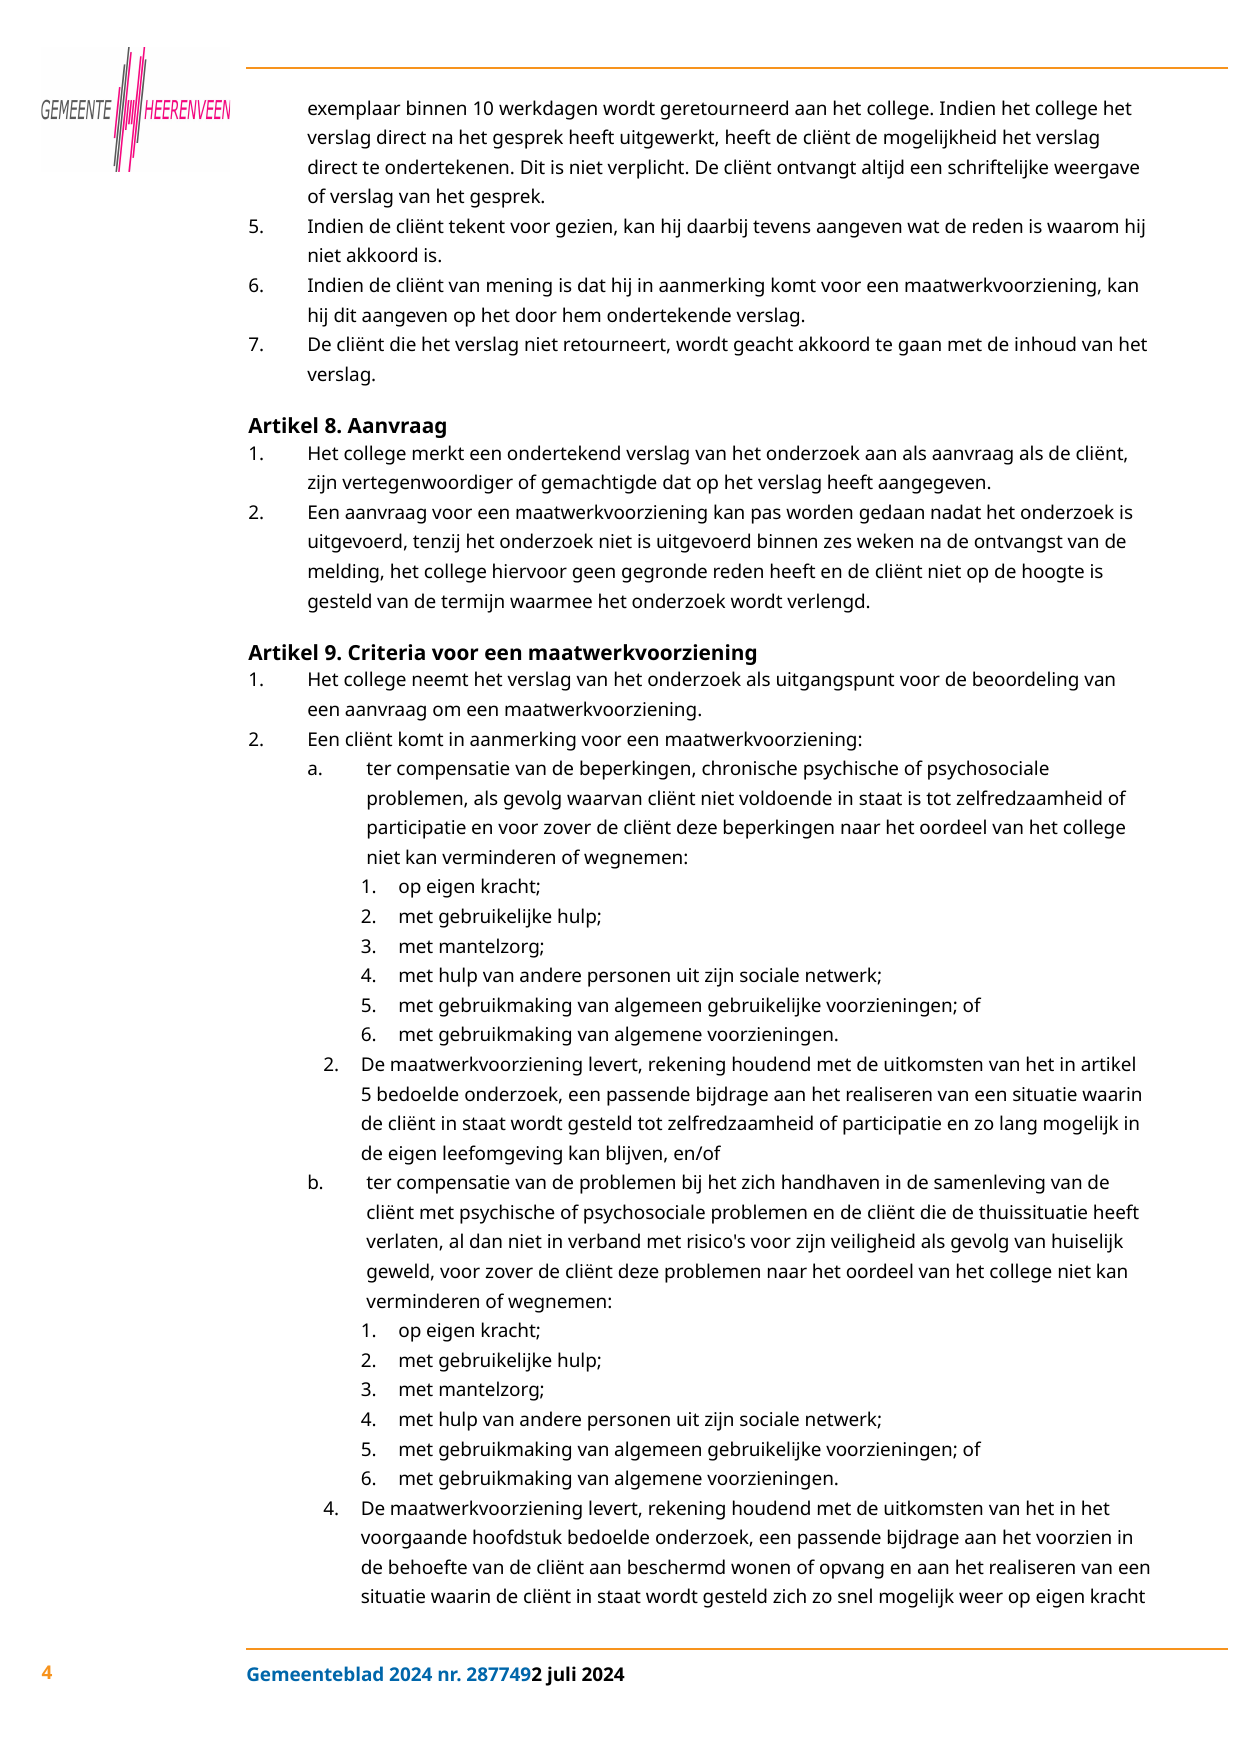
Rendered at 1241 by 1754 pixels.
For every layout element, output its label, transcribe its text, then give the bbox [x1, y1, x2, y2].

list op eigen kracht; [361, 874, 1152, 899]
list Een cliënt komt in aanmerking voor een maatwerkvoorziening: [248, 726, 1152, 752]
list Een aanvraag voor een maatwerkvoorziening kan pas worden gedaan nadat het onderzoek is uitgevoerd, tenzij het onderzoek niet is uitgevoerd binnen zes weken na de ontvangst van de melding, het college hiervoor geen gegronde reden heeft en de cliënt niet op de hoogte is gesteld van de termijn waarmee het onderzoek wordt verlengd. [248, 499, 1152, 613]
list met hulp van andere personen uit zijn sociale netwerk; [361, 1406, 1152, 1432]
list Indien de cliënt van mening is dat hij in aanmerking komt voor een maatwerkvoorziening, kan hij dit aangeven op het door hem ondertekende verslag. [248, 272, 1152, 328]
list met mantelzorg; [361, 1377, 1152, 1402]
list exemplaar binnen 10 werkdagen wordt geretourneerd aan het college. Indien het college het verslag direct na het gesprek heeft uitgewerkt, heeft de cliënt de mogelijkheid het verslag direct te ondertekenen. Dit is niet verplicht. De cliënt ontvangt altijd een schriftelijke weergave of verslag van het gesprek. [248, 95, 1152, 209]
list ter compensatie van de problemen bij het zich handhaven in de samenleving van de cliënt met psychische of psychosociale problemen en de cliënt die de thuissituatie heeft verlaten, al dan niet in verband met risico's voor zijn veiligheid als gevolg van huiselijk geweld, voor zover de cliënt deze problemen naar het oordeel van het college niet kan verminderen of wegnemen: [307, 1169, 1152, 1314]
list De maatwerkvoorziening levert, rekening houdend met de uitkomsten van het in artikel 5 bedoelde onderzoek, een passende bijdrage aan het realiseren van een situatie waarin de cliënt in staat wordt gesteld tot zelfredzaamheid of participatie en zo lang mogelijk in de eigen leefomgeving kan blijven, en/of [323, 1051, 1152, 1166]
list met hulp van andere personen uit zijn sociale netwerk; [361, 962, 1152, 988]
list met gebruikmaking van algemene voorzieningen. [361, 1022, 1152, 1047]
text Artikel 8. Aanvraag [248, 411, 1152, 440]
list Indien de cliënt tekent voor gezien, kan hij daarbij tevens aangeven wat de reden is waarom hij niet akkoord is. [248, 213, 1152, 268]
list met gebruikelijke hulp; [361, 1347, 1152, 1373]
list Het college merkt een ondertekend verslag van het onderzoek aan als aanvraag als de cliënt, zijn vertegenwoordiger of gemachtigde dat op het verslag heeft aangegeven. [248, 440, 1152, 495]
list met mantelzorg; [361, 933, 1152, 959]
list met gebruikmaking van algemeen gebruikelijke voorzieningen; of [361, 992, 1152, 1018]
list met gebruikelijke hulp; [361, 903, 1152, 929]
text Artikel 9. Criteria voor een maatwerkvoorziening [248, 638, 1152, 667]
picture [41, 47, 231, 172]
list met gebruikmaking van algemeen gebruikelijke voorzieningen; of [361, 1436, 1152, 1462]
list De cliënt die het verslag niet retourneert, wordt geacht akkoord te gaan met de inhoud van het verslag. [248, 331, 1152, 387]
list op eigen kracht; [361, 1317, 1152, 1343]
list met gebruikmaking van algemene voorzieningen. [361, 1465, 1152, 1491]
list De maatwerkvoorziening levert, rekening houdend met de uitkomsten van het in het voorgaande hoofdstuk bedoelde onderzoek, een passende bijdrage aan het voorzien in de behoefte van de cliënt aan beschermd wonen of opvang en aan het realiseren van een situatie waarin de cliënt in staat wordt gesteld zich zo snel mogelijk weer op eigen kracht [323, 1495, 1152, 1609]
list Het college neemt het verslag van het onderzoek als uitgangspunt voor de beoordeling van een aanvraag om een maatwerkvoorziening. [248, 667, 1152, 722]
list ter compensatie van de beperkingen, chronische psychische of psychosociale problemen, als gevolg waarvan cliënt niet voldoende in staat is tot zelfredzaamheid of participatie en voor zover de cliënt deze beperkingen naar het oordeel van het college niet kan verminderen of wegnemen: [307, 755, 1152, 870]
